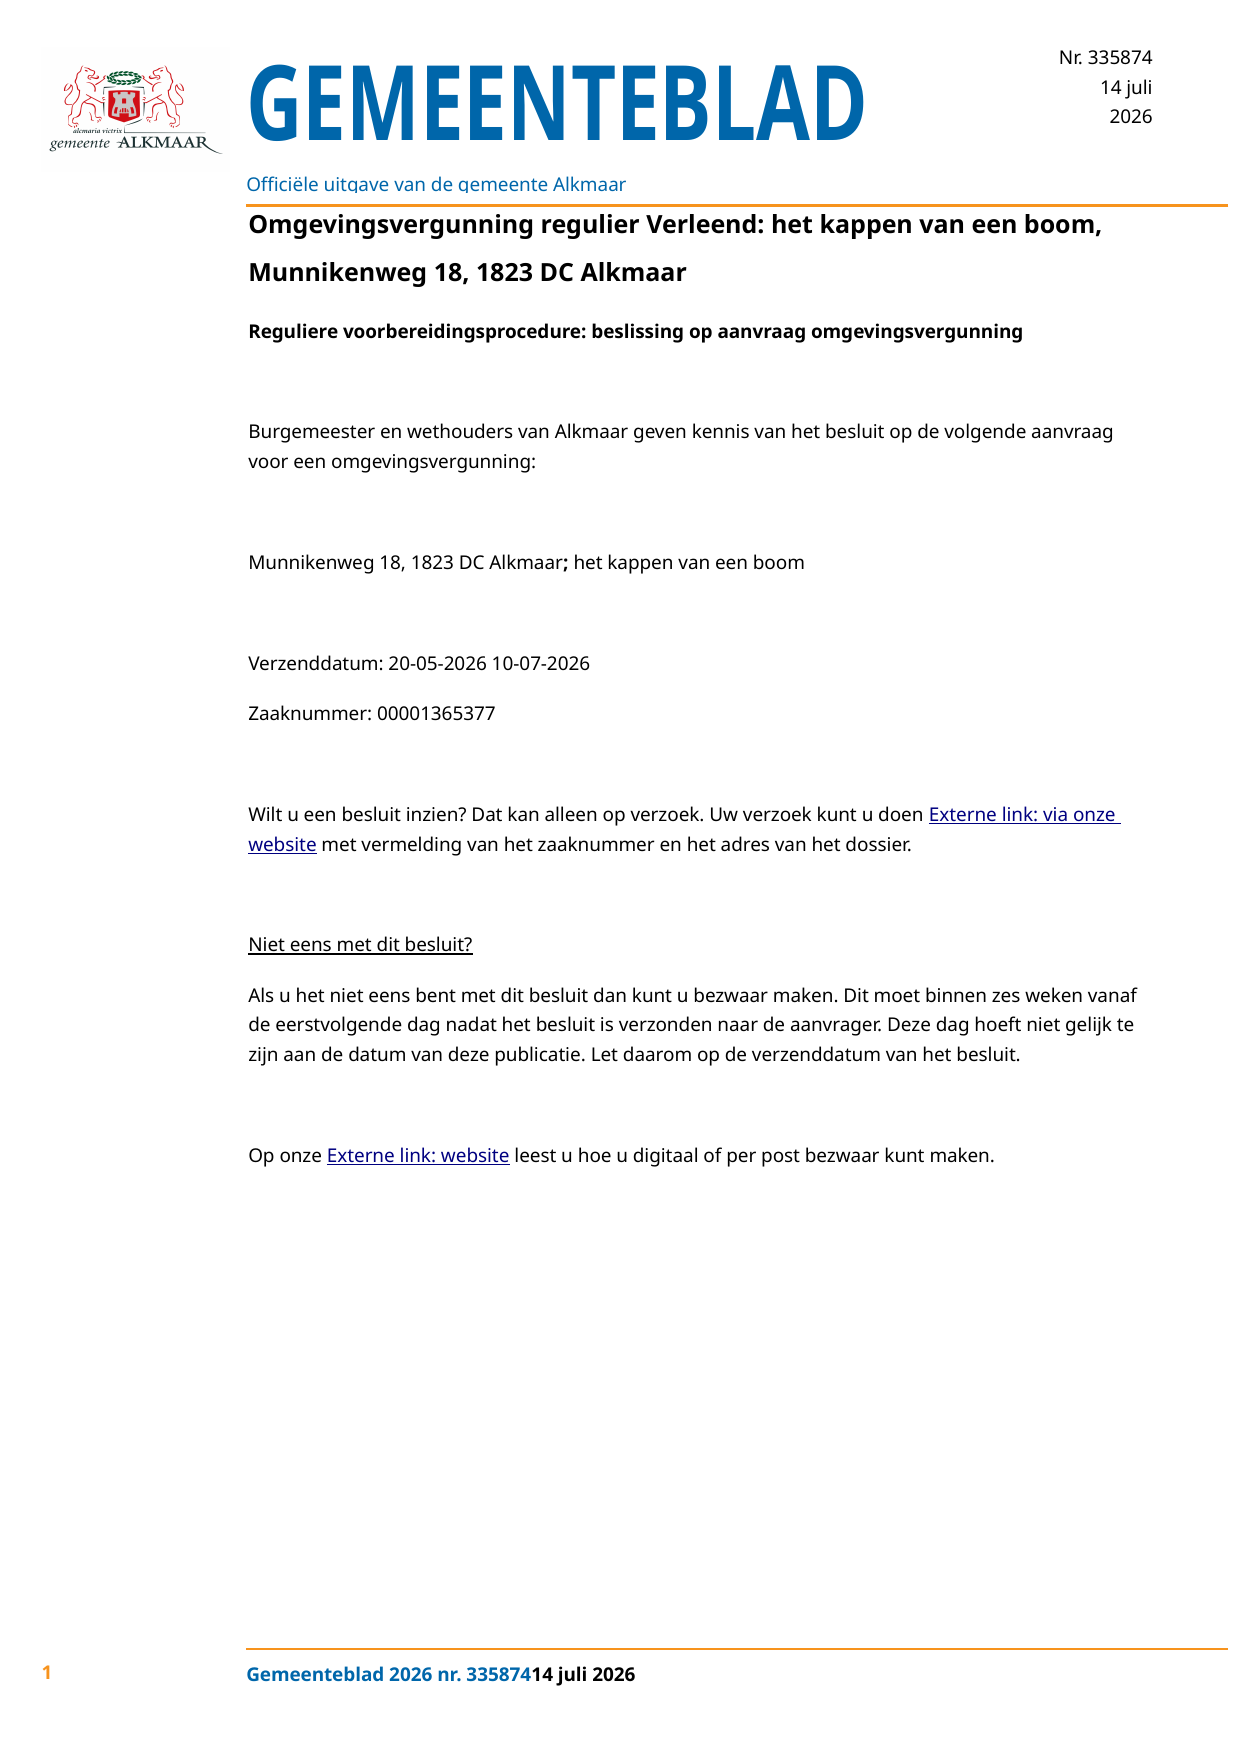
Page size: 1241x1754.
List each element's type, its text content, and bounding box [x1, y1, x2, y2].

text Omgevingsvergunning regulier Verleend: het kappen van een boom, Munnikenweg 18, 1823 DC Alkmaar [248, 207, 1152, 288]
text Wilt u een besluit inzien? Dat kan alleen op verzoek. Uw verzoek kunt u doen Externe link: via onze website met vermelding van het zaaknummer en het adres van het dossier. [248, 801, 1152, 857]
text Verzenddatum: 20-05-2026 10-07-2026 [248, 650, 1152, 676]
text Niet eens met dit besluit? [248, 932, 1152, 957]
text Zaaknummer: 00001365377 [248, 700, 1152, 726]
text Burgemeester en wethouders van Alkmaar geven kennis van het besluit op de volgende aanvraag voor een omgevingsvergunning: [248, 419, 1152, 474]
picture [41, 47, 231, 172]
text Reguliere voorbereidingsprocedure: beslissing op aanvraag omgevingsvergunning [248, 318, 1152, 344]
text Op onze Externe link: website leest u hoe u digitaal of per post bezwaar kunt maken. [248, 1142, 1152, 1168]
text Als u het niet eens bent met dit besluit dan kunt u bezwaar maken. Dit moet binnen zes weken vanaf de eerstvolgende dag nadat het besluit is verzonden naar de aanvrager. Deze dag hoeft niet gelijk te zijn aan de datum van deze publicatie. Let daarom op de verzenddatum van het besluit. [248, 982, 1152, 1067]
text Munnikenweg 18, 1823 DC Alkmaar; het kappen van een boom [248, 549, 1152, 575]
